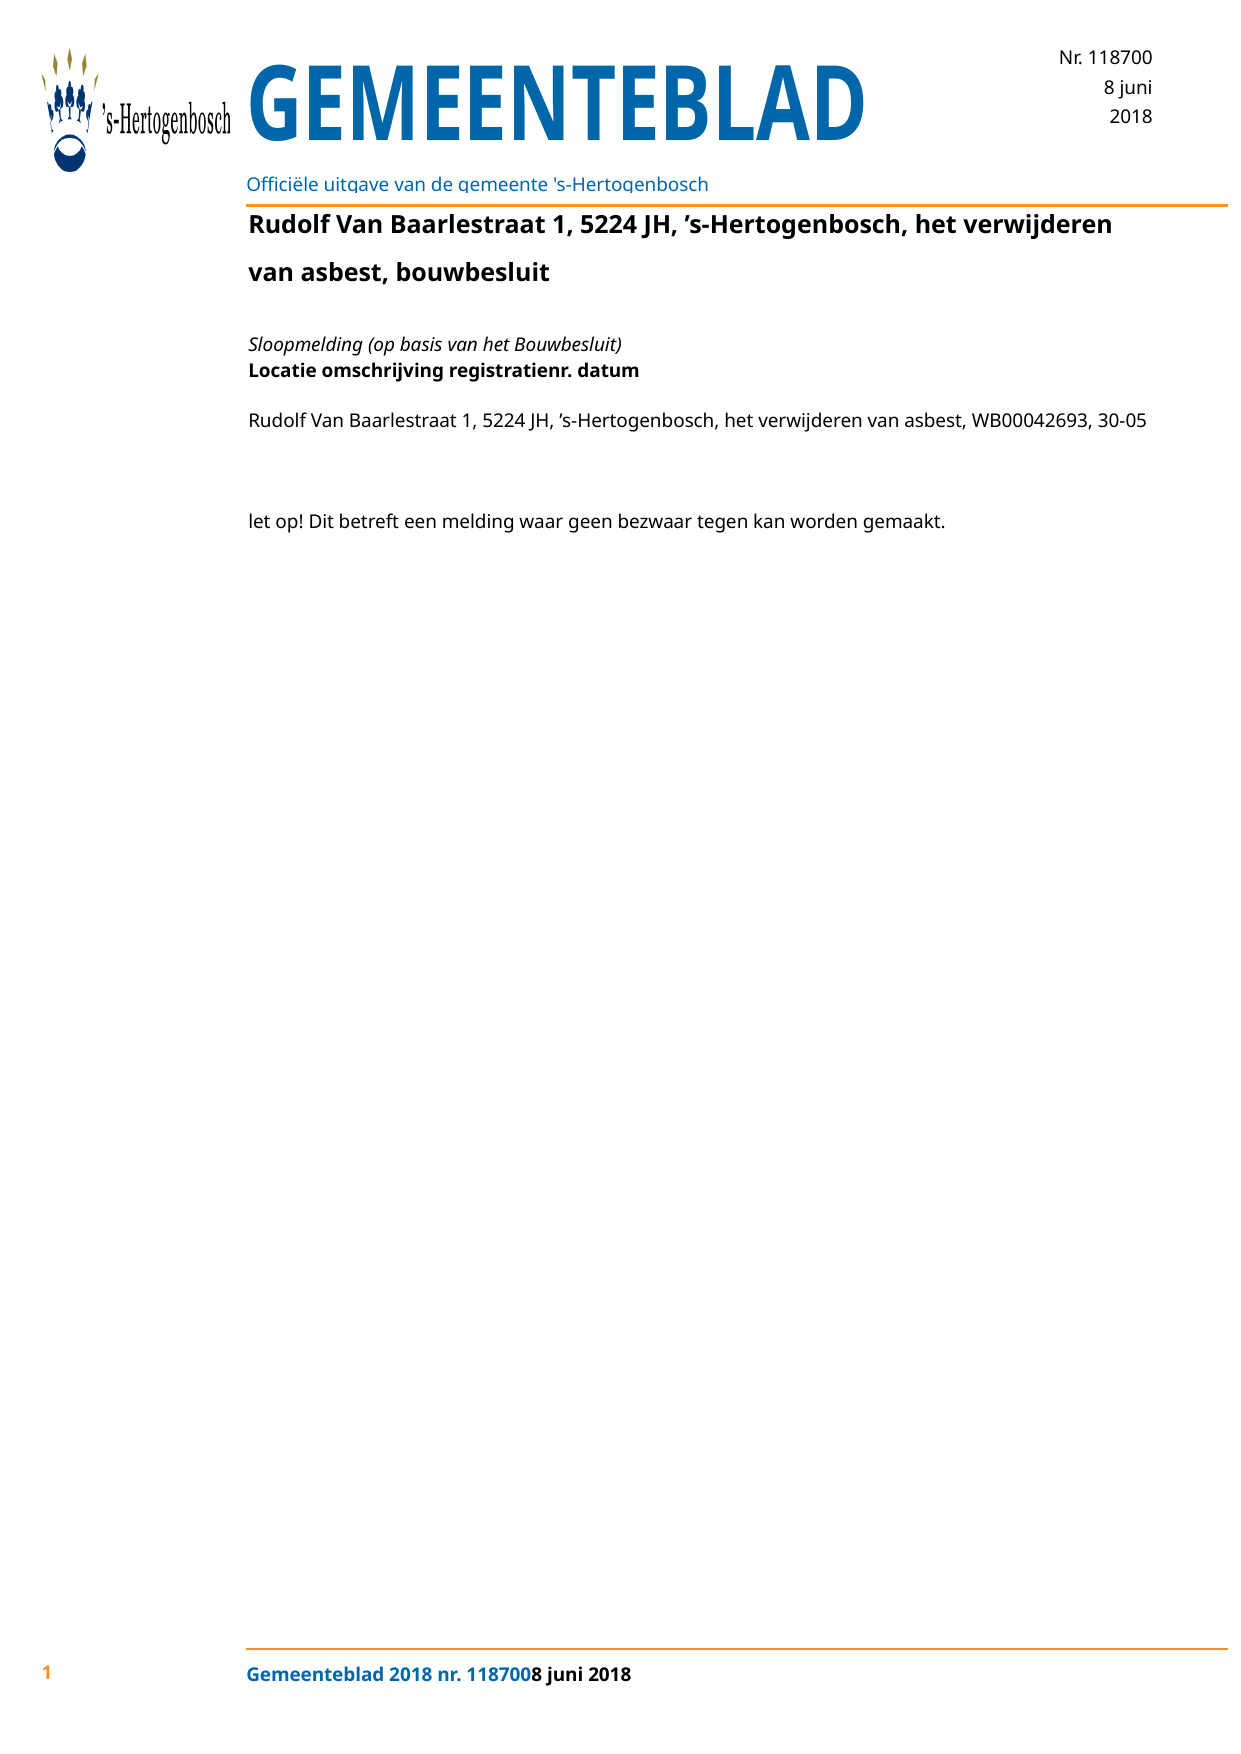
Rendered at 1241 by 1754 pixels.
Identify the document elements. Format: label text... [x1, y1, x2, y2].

text Sloopmelding (op basis van het Bouwbesluit) [248, 331, 1152, 357]
text Rudolf Van Baarlestraat 1, 5224 JH, ’s-Hertogenbosch, het verwijderen van asbest, WB00042693, 30-05 [248, 408, 1152, 433]
text Locatie omschrijving registratienr. datum [248, 357, 1152, 383]
text Rudolf Van Baarlestraat 1, 5224 JH, ’s-Hertogenbosch, het verwijderen van asbest, bouwbesluit [248, 207, 1152, 288]
picture [41, 47, 231, 172]
text let op! Dit betreft een melding waar geen bezwaar tegen kan worden gemaakt. [248, 508, 1152, 534]
